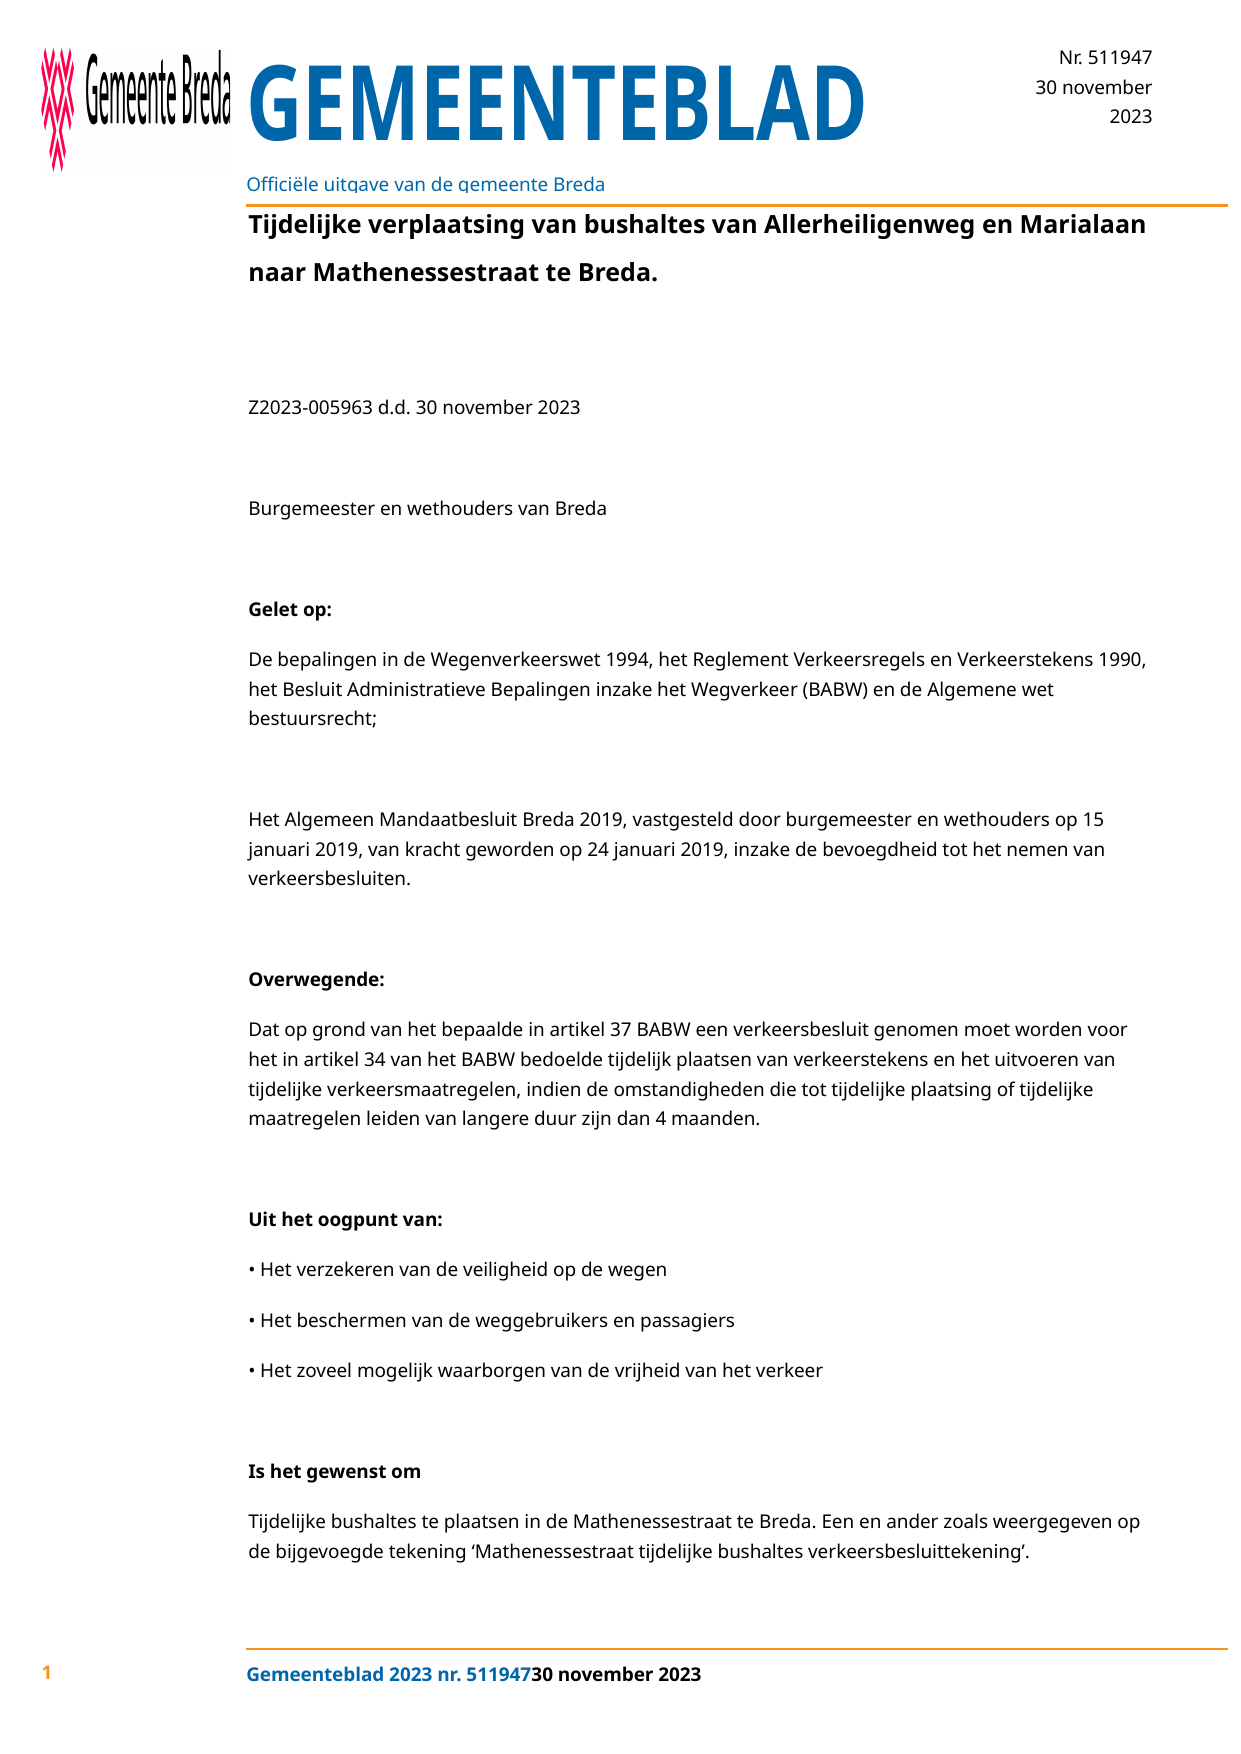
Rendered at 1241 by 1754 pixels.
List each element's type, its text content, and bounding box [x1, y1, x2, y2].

text Uit het oogpunt van: [248, 1206, 1152, 1232]
text Burgemeester en wethouders van Breda [248, 495, 1152, 521]
text Dat op grond van het bepaalde in artikel 37 BABW een verkeersbesluit genomen moet worden voor het in artikel 34 van het BABW bedoelde tijdelijk plaatsen van verkeerstekens en het uitvoeren van tijdelijke verkeersmaatregelen, indien de omstandigheden die tot tijdelijke plaatsing of tijdelijke maatregelen leiden van langere duur zijn dan 4 maanden. [248, 1017, 1152, 1131]
text Overwegende: [248, 966, 1152, 992]
text Is het gewenst om [248, 1458, 1152, 1484]
text Tijdelijke bushaltes te plaatsen in de Mathenessestraat te Breda. Een en ander zoals weergegeven op de bijgevoegde tekening ‘Mathenessestraat tijdelijke bushaltes verkeersbesluittekening’. [248, 1509, 1152, 1564]
text Gelet op: [248, 596, 1152, 621]
text Tijdelijke verplaatsing van bushaltes van Allerheiligenweg en Marialaan naar Mathenessestraat te Breda. [248, 207, 1152, 288]
text • Het zoveel mogelijk waarborgen van de vrijheid van het verkeer [248, 1357, 1152, 1383]
picture [41, 47, 231, 172]
text Z2023-005963 d.d. 30 november 2023 [248, 394, 1152, 420]
text • Het verzekeren van de veiligheid op de wegen [248, 1257, 1152, 1282]
text • Het beschermen van de weggebruikers en passagiers [248, 1307, 1152, 1333]
text De bepalingen in de Wegenverkeerswet 1994, het Reglement Verkeersregels en Verkeerstekens 1990, het Besluit Administratieve Bepalingen inzake het Wegverkeer (BABW) en de Algemene wet bestuursrecht; [248, 646, 1152, 731]
text Het Algemeen Mandaatbesluit Breda 2019, vastgesteld door burgemeester en wethouders op 15 januari 2019, van kracht geworden op 24 januari 2019, inzake de bevoegdheid tot het nemen van verkeersbesluiten. [248, 806, 1152, 891]
